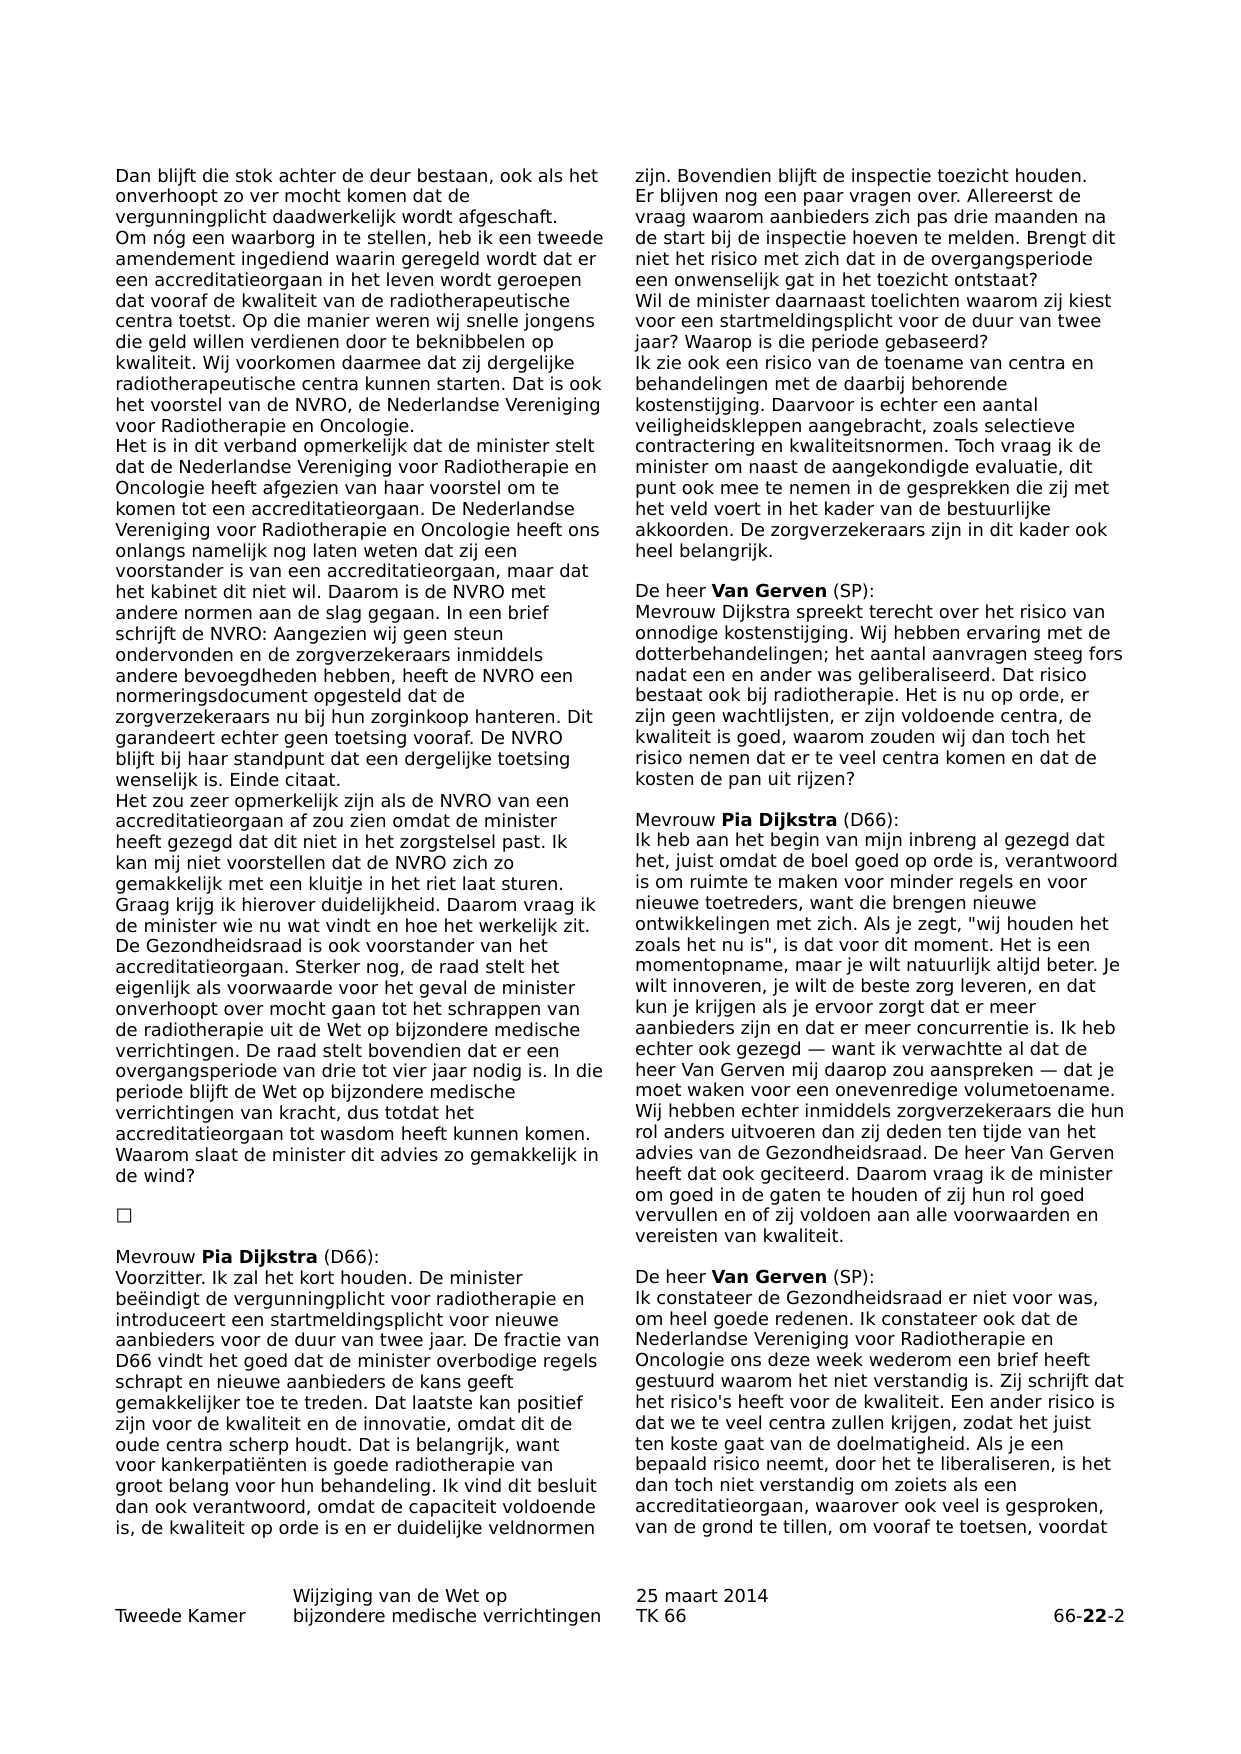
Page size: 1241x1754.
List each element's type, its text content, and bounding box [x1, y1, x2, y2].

text Wil de minister daarnaast toelichten waarom zij kiest voor een startmeldingsplicht voor de duur van twee jaar? Waarop is die periode gebaseerd? [635, 290, 1125, 353]
text Mevrouw Dijkstra spreekt terecht over het risico van onnodige kostenstijging. Wij hebben ervaring met de dotterbehandelingen; het aantal aanvragen steeg fors nadat een en ander was geliberaliseerd. Dat risico bestaat ook bij radiotherapie. Het is nu op orde, er zijn geen wachtlijsten, er zijn voldoende centra, de kwaliteit is goed, waarom zouden wij dan toch het risico nemen dat er te veel centra komen en dat de kosten de pan uit rijzen? [635, 602, 1125, 789]
text De Gezondheidsraad is ook voorstander van het accreditatieorgaan. Sterker nog, de raad stelt het eigenlijk als voorwaarde voor het geval de minister onverhoopt over mocht gaan tot het schrappen van de radiotherapie uit de Wet op bijzondere medische verrichtingen. De raad stelt bovendien dat er een overgangsperiode van drie tot vier jaar nodig is. In die periode blijft de Wet op bijzondere medische verrichtingen van kracht, dus totdat het accreditatieorgaan tot wasdom heeft kunnen komen. Waarom slaat de minister dit advies zo gemakkelijk in de wind? [115, 936, 605, 1186]
text Ik zie ook een risico van de toename van centra en behandelingen met de daarbij behorende kostenstijging. Daarvoor is echter een aantal veiligheidskleppen aangebracht, zoals selectieve contractering en kwaliteitsnormen. Toch vraag ik de minister om naast de aangekondigde evaluatie, dit punt ook mee te nemen in de gesprekken die zij met het veld voert in het kader van de bestuurlijke akkoorden. De zorgverzekeraars zijn in dit kader ook heel belangrijk. [635, 353, 1125, 561]
text Om nóg een waarborg in te stellen, heb ik een tweede amendement ingediend waarin geregeld wordt dat er een accreditatieorgaan in het leven wordt geroepen dat vooraf de kwaliteit van de radiotherapeutische centra toetst. Op die manier weren wij snelle jongens die geld willen verdienen door te beknibbelen op kwaliteit. Wij voorkomen daarmee dat zij dergelijke radiotherapeutische centra kunnen starten. Dat is ook het voorstel van de NVRO, de Nederlandse Vereniging voor Radiotherapie en Oncologie. [115, 228, 605, 436]
text ⬜ [115, 1206, 605, 1227]
text Ik constateer de Gezondheidsraad er niet voor was, om heel goede redenen. Ik constateer ook dat de Nederlandse Vereniging voor Radiotherapie en Oncologie ons deze week wederom een brief heeft gestuurd waarom het niet verstandig is. Zij schrijft dat het risico's heeft voor de kwaliteit. Een ander risico is dat we te veel centra zullen krijgen, zodat het juist ten koste gaat van de doelmatigheid. Als je een bepaald risico neemt, door het te liberaliseren, is het dan toch niet verstandig om zoiets als een accreditatieorgaan, waarover ook veel is gesproken, van de grond te tillen, om vooraf te toetsen, voordat [635, 1287, 1125, 1537]
text Er blijven nog een paar vragen over. Allereerst de vraag waarom aanbieders zich pas drie maanden na de start bij de inspectie hoeven te melden. Brengt dit niet het risico met zich dat in de overgangsperiode een onwenselijk gat in het toezicht ontstaat? [635, 186, 1125, 290]
text zijn. Bovendien blijft de inspectie toezicht houden. [635, 165, 1125, 186]
text De heer Van Gerven (SP): [635, 1267, 1125, 1287]
text Mevrouw Pia Dijkstra (D66): [115, 1247, 605, 1268]
text De heer Van Gerven (SP): [635, 581, 1125, 602]
text Ik heb aan het begin van mijn inbreng al gezegd dat het, juist omdat de boel goed op orde is, verantwoord is om ruimte te maken voor minder regels en voor nieuwe toetreders, want die brengen nieuwe ontwikkelingen met zich. Als je zegt, "wij houden het zoals het nu is", is dat voor dit moment. Het is een momentopname, maar je wilt natuurlijk altijd beter. Je wilt innoveren, je wilt de beste zorg leveren, en dat kun je krijgen als je ervoor zorgt dat er meer aanbieders zijn en dat er meer concurrentie is. Ik heb echter ook gezegd — want ik verwachtte al dat de heer Van Gerven mij daarop zou aanspreken — dat je moet waken voor een onevenredige volumetoename. Wij hebben echter inmiddels zorgverzekeraars die hun rol anders uitvoeren dan zij deden ten tijde van het advies van de Gezondheidsraad. De heer Van Gerven heeft dat ook geciteerd. Daarom vraag ik de minister om goed in de gaten te houden of zij hun rol goed vervullen en of zij voldoen aan alle voorwaarden en vereisten van kwaliteit. [635, 830, 1125, 1247]
text Het is in dit verband opmerkelijk dat de minister stelt dat de Nederlandse Vereniging voor Radiotherapie en Oncologie heeft afgezien van haar voorstel om te komen tot een accreditatieorgaan. De Nederlandse Vereniging voor Radiotherapie en Oncologie heeft ons onlangs namelijk nog laten weten dat zij een voorstander is van een accreditatieorgaan, maar dat het kabinet dit niet wil. Daarom is de NVRO met andere normen aan de slag gegaan. In een brief schrijft de NVRO: Aangezien wij geen steun ondervonden en de zorgverzekeraars inmiddels andere bevoegdheden hebben, heeft de NVRO een normeringsdocument opgesteld dat de zorgverzekeraars nu bij hun zorginkoop hanteren. Dit garandeert echter geen toetsing vooraf. De NVRO blijft bij haar standpunt dat een dergelijke toetsing wenselijk is. Einde citaat. [115, 436, 605, 790]
text Voorzitter. Ik zal het kort houden. De minister beëindigt de vergunningplicht voor radiotherapie en introduceert een startmeldingsplicht voor nieuwe aanbieders voor de duur van twee jaar. De fractie van D66 vindt het goed dat de minister overbodige regels schrapt en nieuwe aanbieders de kans geeft gemakkelijker toe te treden. Dat laatste kan positief zijn voor de kwaliteit en de innovatie, omdat dit de oude centra scherp houdt. Dat is belangrijk, want voor kankerpatiënten is goede radiotherapie van groot belang voor hun behandeling. Ik vind dit besluit dan ook verantwoord, omdat de capaciteit voldoende is, de kwaliteit op orde is en er duidelijke veldnormen [115, 1268, 605, 1538]
text Het zou zeer opmerkelijk zijn als de NVRO van een accreditatieorgaan af zou zien omdat de minister heeft gezegd dat dit niet in het zorgstelsel past. Ik kan mij niet voorstellen dat de NVRO zich zo gemakkelijk met een kluitje in het riet laat sturen. Graag krijg ik hierover duidelijkheid. Daarom vraag ik de minister wie nu wat vindt en hoe het werkelijk zit. [115, 790, 605, 936]
text Dan blijft die stok achter de deur bestaan, ook als het onverhoopt zo ver mocht komen dat de vergunningplicht daadwerkelijk wordt afgeschaft. [115, 165, 605, 228]
text Mevrouw Pia Dijkstra (D66): [635, 809, 1125, 830]
